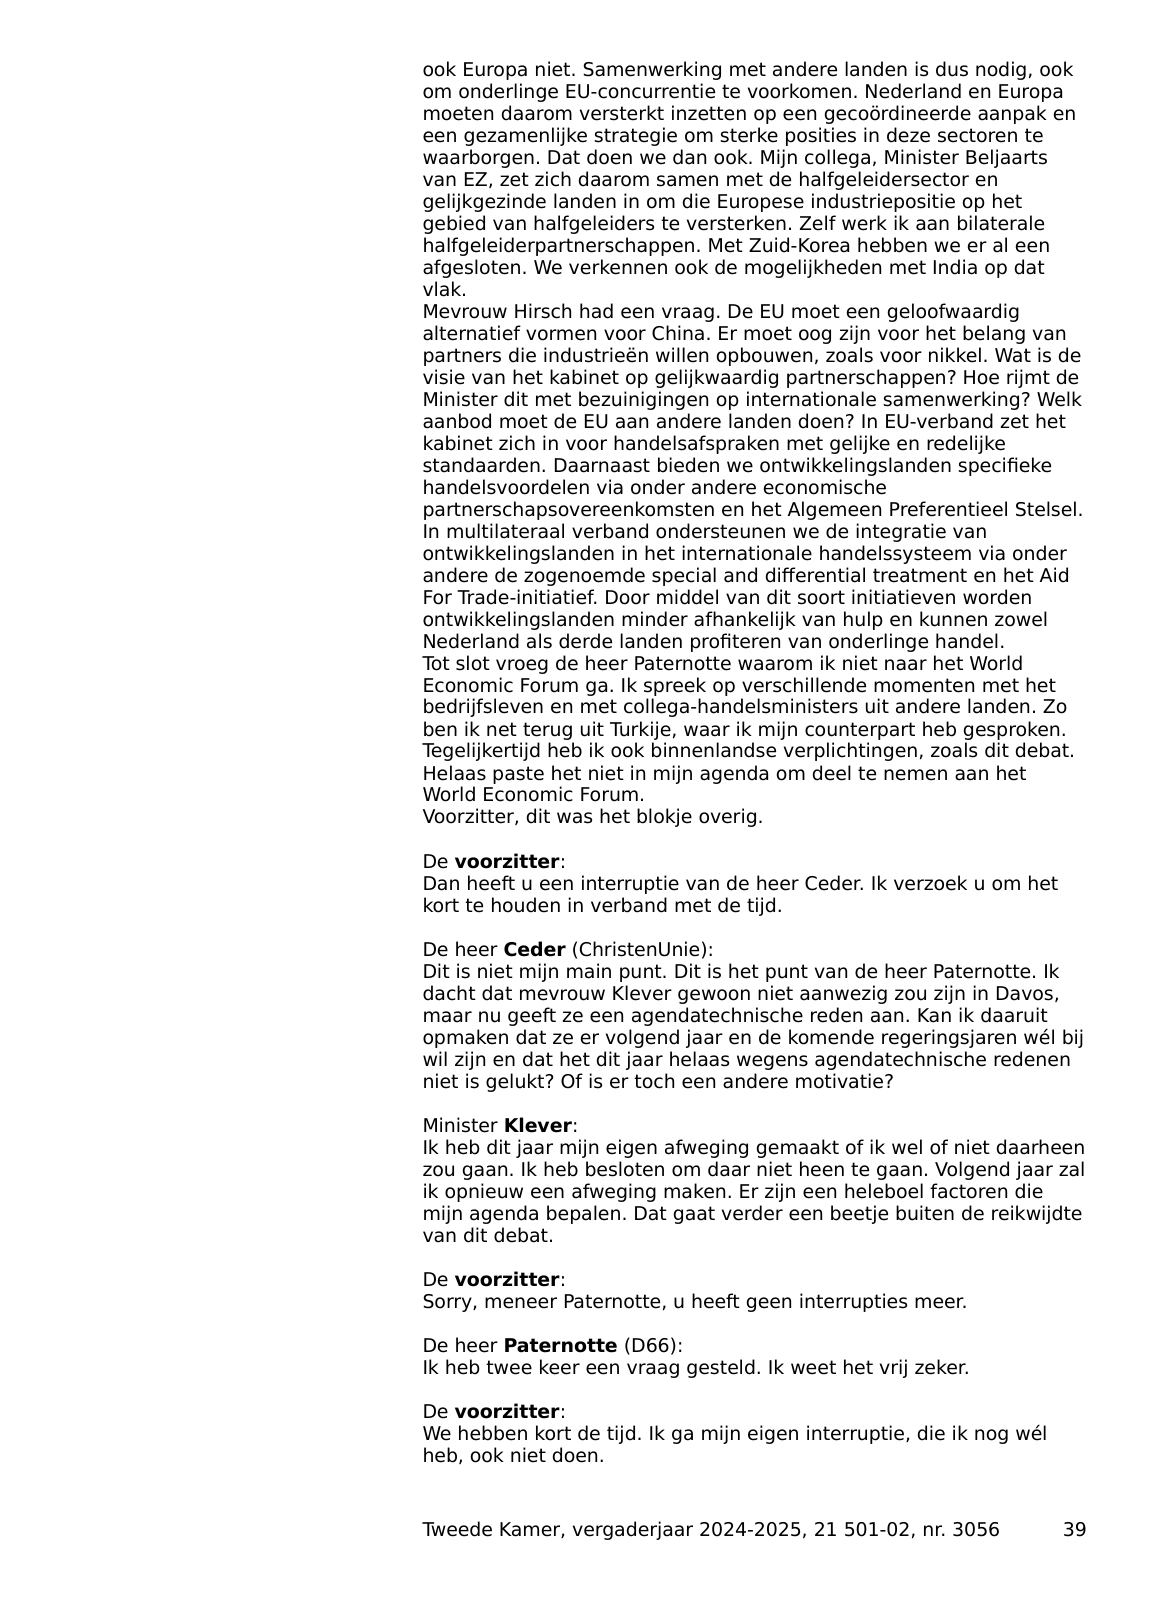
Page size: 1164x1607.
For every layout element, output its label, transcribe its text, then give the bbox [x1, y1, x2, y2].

text Dan heeft u een interruptie van de heer Ceder. Ik verzoek u om het kort te houden in verband met de tijd. [422, 872, 1087, 916]
text De voorzitter: [422, 851, 1087, 872]
text We hebben kort de tijd. Ik ga mijn eigen interruptie, die ik nog wél heb, ook niet doen. [422, 1423, 1087, 1467]
text Ik heb dit jaar mijn eigen afweging gemaakt of ik wel of niet daarheen zou gaan. Ik heb besloten om daar niet heen te gaan. Volgend jaar zal ik opnieuw een afweging maken. Er zijn een heleboel factoren die mijn agenda bepalen. Dat gaat verder een beetje buiten de reikwijdte van dit debat. [422, 1137, 1087, 1247]
text De voorzitter: [422, 1401, 1087, 1423]
text Sorry, meneer Paternotte, u heeft geen interrupties meer. [422, 1291, 1087, 1313]
text De heer Ceder (ChristenUnie): [422, 939, 1087, 961]
text Ik heb twee keer een vraag gesteld. Ik weet het vrij zeker. [422, 1357, 1087, 1379]
text Mevrouw Hirsch had een vraag. De EU moet een geloofwaardig alternatief vormen voor China. Er moet oog zijn voor het belang van partners die industrieën willen opbouwen, zoals voor nikkel. Wat is de visie van het kabinet op gelijkwaardig partnerschappen? Hoe rijmt de Minister dit met bezuinigingen op internationale samenwerking? Welk aanbod moet de EU aan andere landen doen? In EU-verband zet het kabinet zich in voor handelsafspraken met gelijke en redelijke standaarden. Daarnaast bieden we ontwikkelingslanden specifieke handelsvoordelen via onder andere economische partnerschapsovereenkomsten en het Algemeen Preferentieel Stelsel. In multilateraal verband ondersteunen we de integratie van ontwikkelingslanden in het internationale handelssysteem via onder andere de zogenoemde special and differential treatment en het Aid For Trade-initiatief. Door middel van dit soort initiatieven worden ontwikkelingslanden minder afhankelijk van hulp en kunnen zowel Nederland als derde landen profiteren van onderlinge handel. [422, 301, 1087, 652]
text De voorzitter: [422, 1269, 1087, 1291]
text Tot slot vroeg de heer Paternotte waarom ik niet naar het World Economic Forum ga. Ik spreek op verschillende momenten met het bedrijfsleven en met collega-handelsministers uit andere landen. Zo ben ik net terug uit Turkije, waar ik mijn counterpart heb gesproken. Tegelijkertijd heb ik ook binnenlandse verplichtingen, zoals dit debat. Helaas paste het niet in mijn agenda om deel te nemen aan het World Economic Forum. [422, 652, 1087, 806]
text Dit is niet mijn main punt. Dit is het punt van de heer Paternotte. Ik dacht dat mevrouw Klever gewoon niet aanwezig zou zijn in Davos, maar nu geeft ze een agendatechnische reden aan. Kan ik daaruit opmaken dat ze er volgend jaar en de komende regeringsjaren wél bij wil zijn en dat het dit jaar helaas wegens agendatechnische redenen niet is gelukt? Of is er toch een andere motivatie? [422, 961, 1087, 1092]
text Minister Klever: [422, 1115, 1087, 1137]
text De heer Paternotte (D66): [422, 1335, 1087, 1357]
text Voorzitter, dit was het blokje overig. [422, 806, 1087, 828]
text ook Europa niet. Samenwerking met andere landen is dus nodig, ook om onderlinge EU-concurrentie te voorkomen. Nederland en Europa moeten daarom versterkt inzetten op een gecoördineerde aanpak en een gezamenlijke strategie om sterke posities in deze sectoren te waarborgen. Dat doen we dan ook. Mijn collega, Minister Beljaarts van EZ, zet zich daarom samen met de halfgeleidersector en gelijkgezinde landen in om die Europese industriepositie op het gebied van halfgeleiders te versterken. Zelf werk ik aan bilaterale halfgeleiderpartnerschappen. Met Zuid-Korea hebben we er al een afgesloten. We verkennen ook de mogelijkheden met India op dat vlak. [422, 59, 1087, 301]
